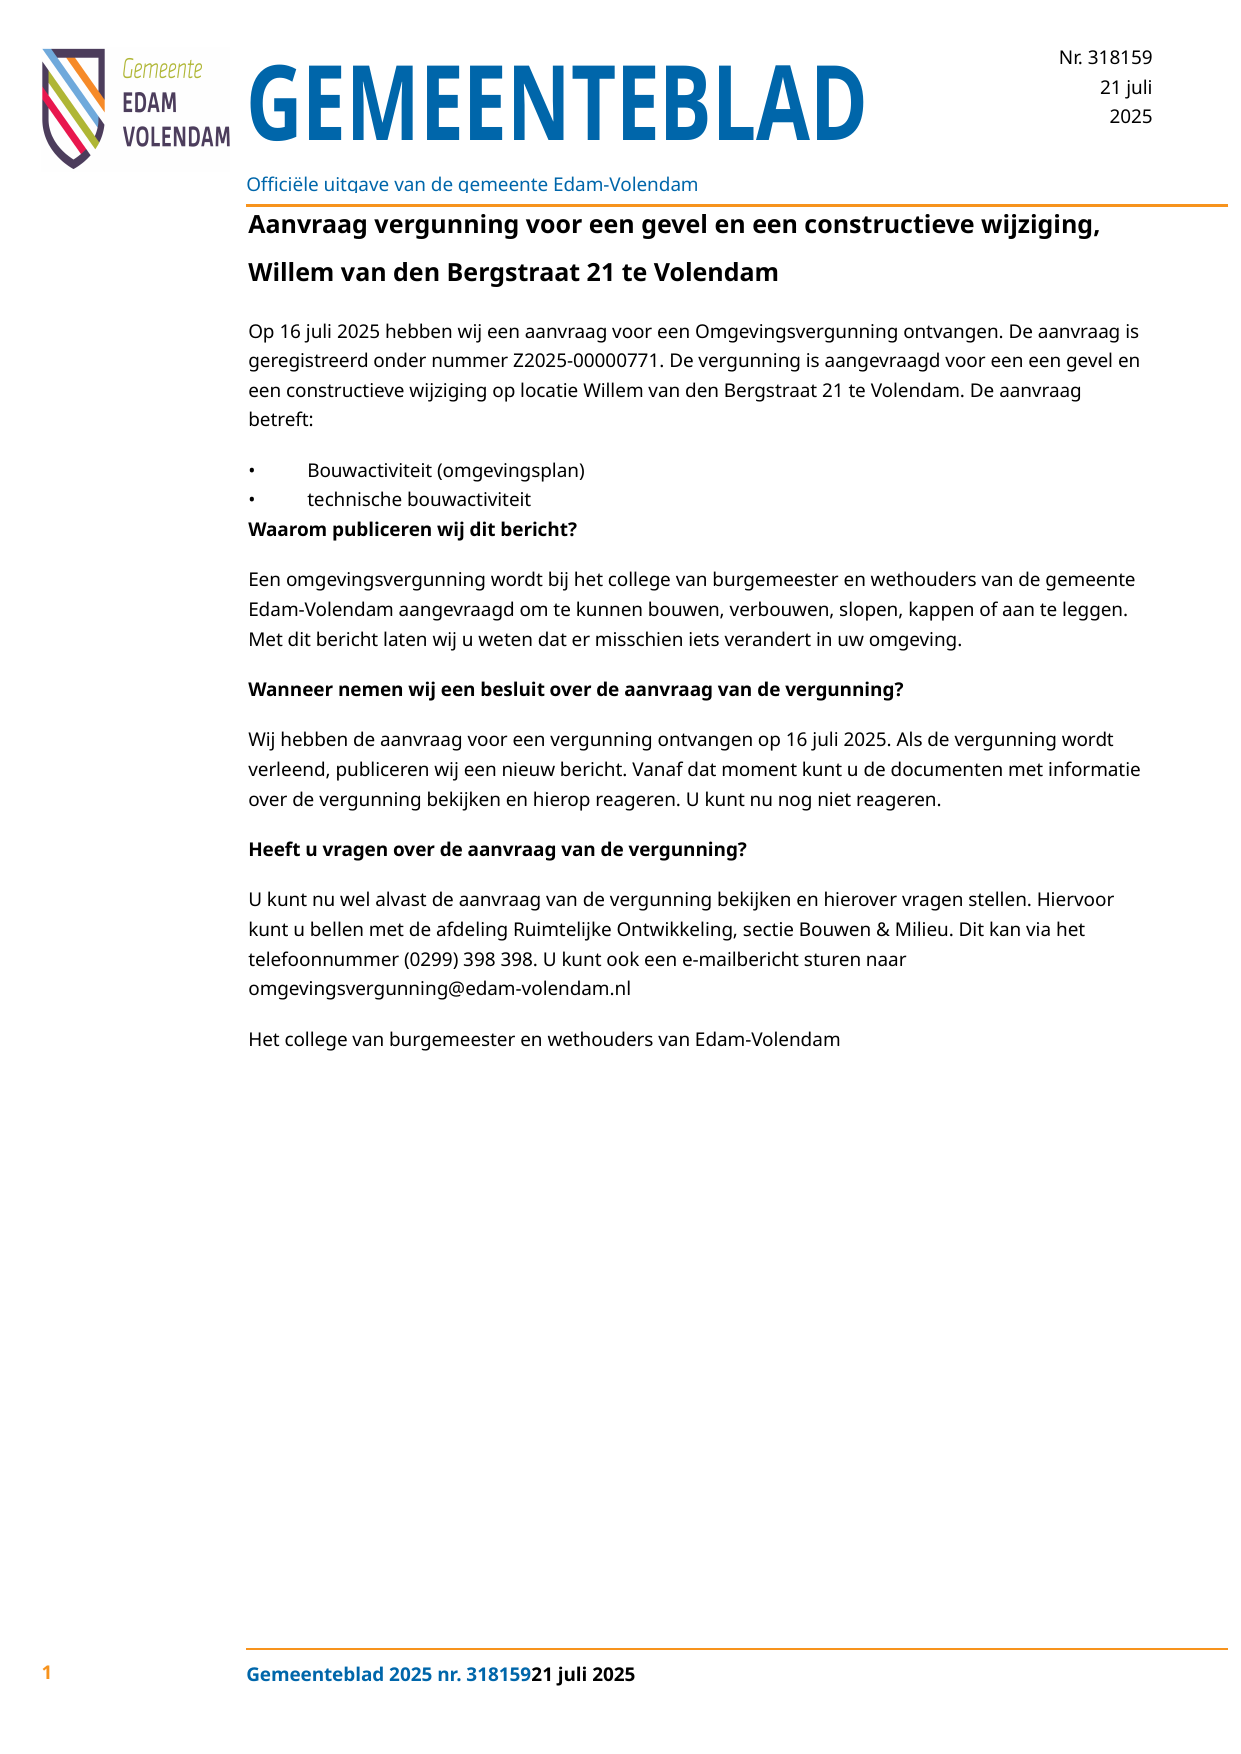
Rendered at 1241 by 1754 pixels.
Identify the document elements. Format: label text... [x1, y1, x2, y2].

picture [41, 47, 231, 172]
text Wij hebben de aanvraag voor een vergunning ontvangen op 16 juli 2025. Als de vergunning wordt verleend, publiceren wij een nieuw bericht. Vanaf dat moment kunt u de documenten met informatie over de vergunning bekijken en hierop reageren. U kunt nu nog niet reageren. [248, 727, 1152, 812]
text Een omgevingsvergunning wordt bij het college van burgemeester en wethouders van de gemeente Edam-Volendam aangevraagd om te kunnen bouwen, verbouwen, slopen, kappen of aan te leggen. Met dit bericht laten wij u weten dat er misschien iets verandert in uw omgeving. [248, 567, 1152, 652]
text Het college van burgemeester en wethouders van Edam-Volendam [248, 1026, 1152, 1052]
text Heeft u vragen over de aanvraag van de vergunning? [248, 836, 1152, 862]
list Bouwactiviteit (omgevingsplan) [248, 457, 1152, 483]
text Op 16 juli 2025 hebben wij een aanvraag voor een Omgevingsvergunning ontvangen. De aanvraag is geregistreerd onder nummer Z2025-00000771. De vergunning is aangevraagd voor een een gevel en een constructieve wijziging op locatie Willem van den Bergstraat 21 te Volendam. De aanvraag betreft: [248, 318, 1152, 432]
list technische bouwactiviteit [248, 487, 1152, 512]
text Wanneer nemen wij een besluit over de aanvraag van de vergunning? [248, 676, 1152, 702]
text Aanvraag vergunning voor een gevel en een constructieve wijziging, Willem van den Bergstraat 21 te Volendam [248, 207, 1152, 288]
text Waarom publiceren wij dit bericht? [248, 516, 1152, 542]
text U kunt nu wel alvast de aanvraag van de vergunning bekijken en hierover vragen stellen. Hiervoor kunt u bellen met de afdeling Ruimtelijke Ontwikkeling, sectie Bouwen & Milieu. Dit kan via het telefoonnummer (0299) 398 398. U kunt ook een e-mailbericht sturen naar omgevingsvergunning@edam-volendam.nl [248, 887, 1152, 1001]
